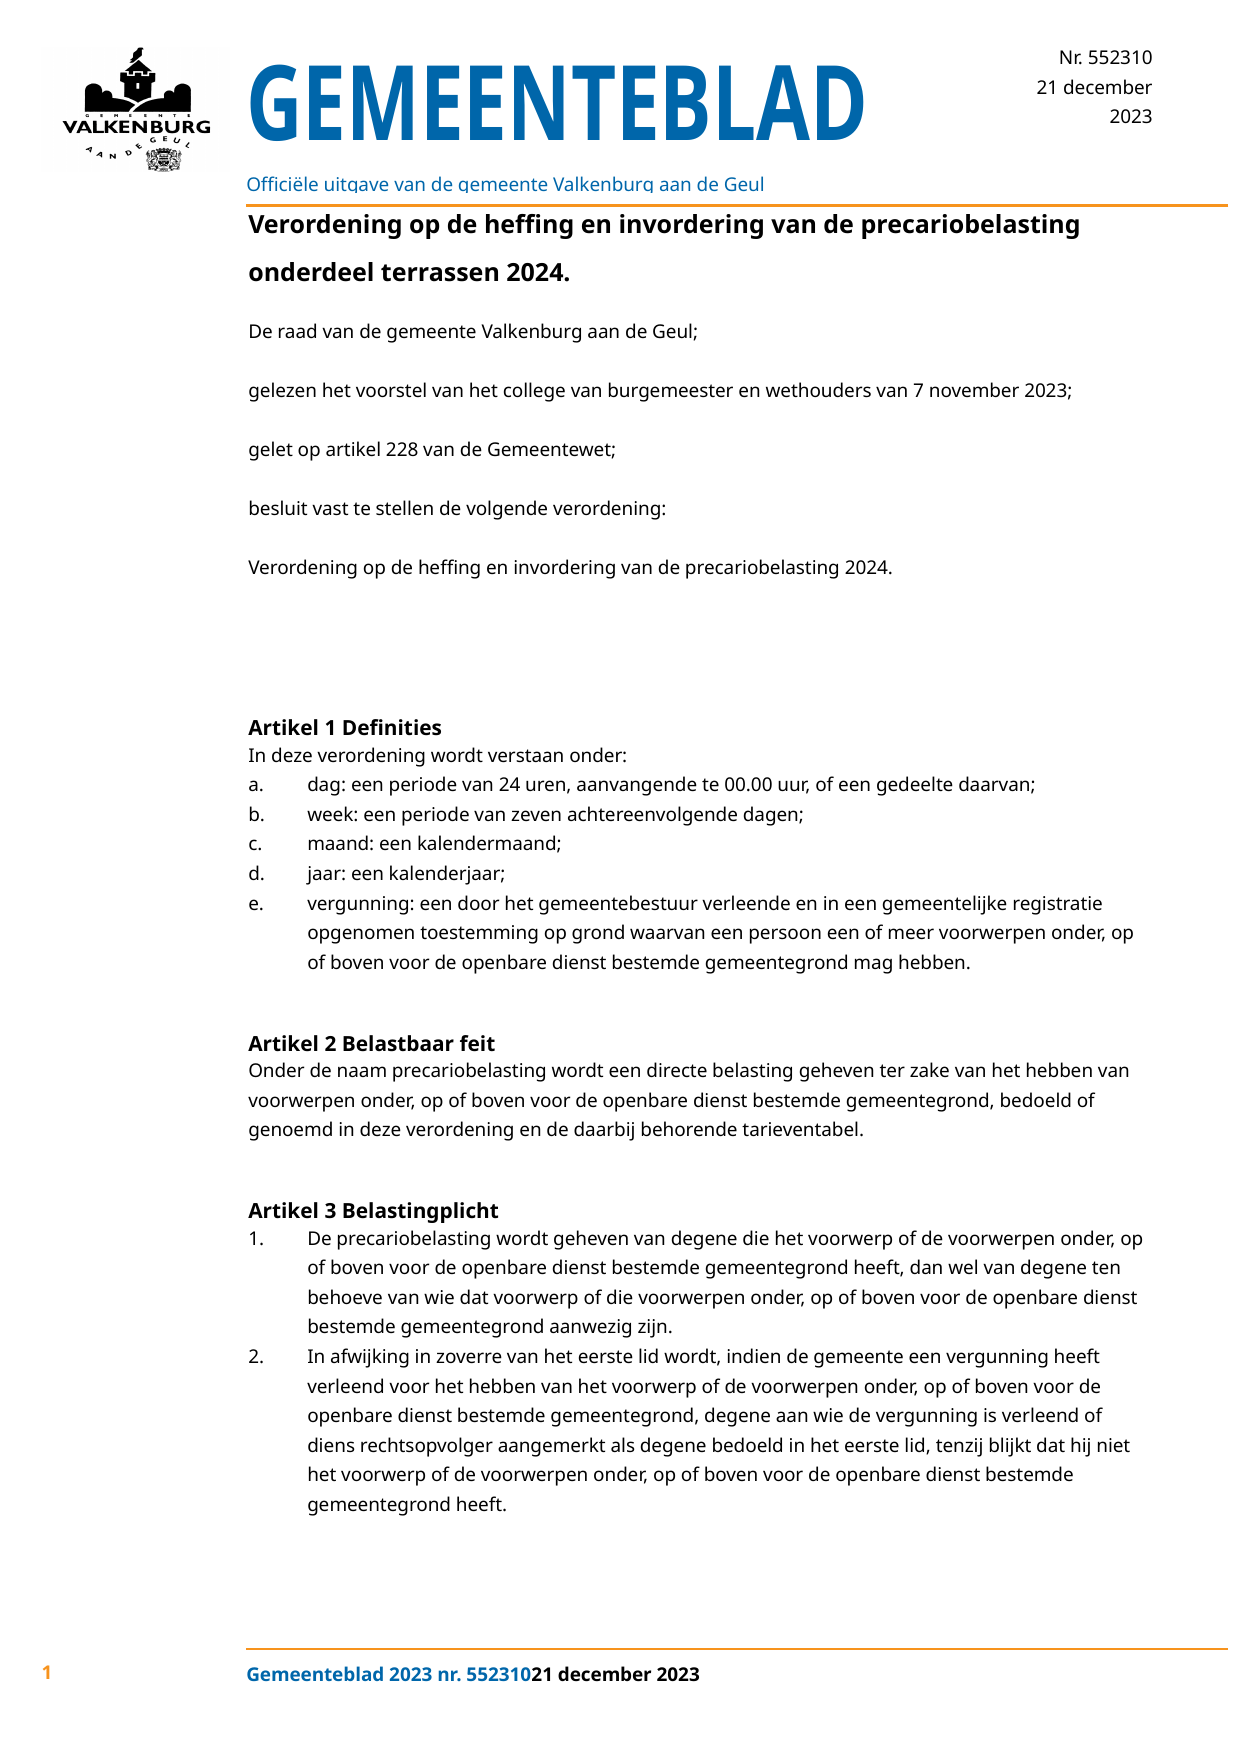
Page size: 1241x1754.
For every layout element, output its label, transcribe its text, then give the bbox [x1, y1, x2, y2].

list week: een periode van zeven achtereenvolgende dagen; [248, 801, 1152, 827]
text gelet op artikel 228 van de Gemeentewet; [248, 436, 1152, 462]
list jaar: een kalenderjaar; [248, 860, 1152, 886]
picture [41, 47, 231, 172]
text Artikel 2 Belastbaar feit [248, 1029, 1152, 1057]
list vergunning: een door het gemeentebestuur verleende en in een gemeentelijke registratie opgenomen toestemming op grond waarvan een persoon een of meer voorwerpen onder, op of boven voor de openbare dienst bestemde gemeentegrond mag hebben. [248, 890, 1152, 975]
text besluit vast te stellen de volgende verordening: [248, 495, 1152, 521]
text Onder de naam precariobelasting wordt een directe belasting geheven ter zake van het hebben van voorwerpen onder, op of boven voor de openbare dienst bestemde gemeentegrond, bedoeld of genoemd in deze verordening en de daarbij behorende tarieventabel. [248, 1057, 1152, 1142]
text gelezen het voorstel van het college van burgemeester en wethouders van 7 november 2023; [248, 377, 1152, 403]
text Artikel 1 Definities [248, 713, 1152, 742]
list maand: een kalendermaand; [248, 831, 1152, 856]
text Verordening op de heffing en invordering van de precariobelasting 2024. [248, 554, 1152, 580]
list In afwijking in zoverre van het eerste lid wordt, indien de gemeente een vergunning heeft verleend voor het hebben van het voorwerp of de voorwerpen onder, op of boven voor de openbare dienst bestemde gemeentegrond, degene aan wie de vergunning is verleend of diens rechtsopvolger aangemerkt als degene bedoeld in het eerste lid, tenzij blijkt dat hij niet het voorwerp of de voorwerpen onder, op of boven voor de openbare dienst bestemde gemeentegrond heeft. [248, 1343, 1152, 1517]
text Verordening op de heffing en invordering van de precariobelasting onderdeel terrassen 2024. [248, 207, 1152, 288]
list De precariobelasting wordt geheven van degene die het voorwerp of de voorwerpen onder, op of boven voor de openbare dienst bestemde gemeentegrond heeft, dan wel van degene ten behoeve van wie dat voorwerp of die voorwerpen onder, op of boven voor de openbare dienst bestemde gemeentegrond aanwezig zijn. [248, 1225, 1152, 1339]
text In deze verordening wordt verstaan onder: [248, 742, 1152, 768]
list dag: een periode van 24 uren, aanvangende te 00.00 uur, of een gedeelte daarvan; [248, 771, 1152, 797]
text Artikel 3 Belastingplicht [248, 1197, 1152, 1225]
text De raad van de gemeente Valkenburg aan de Geul; [248, 318, 1152, 344]
